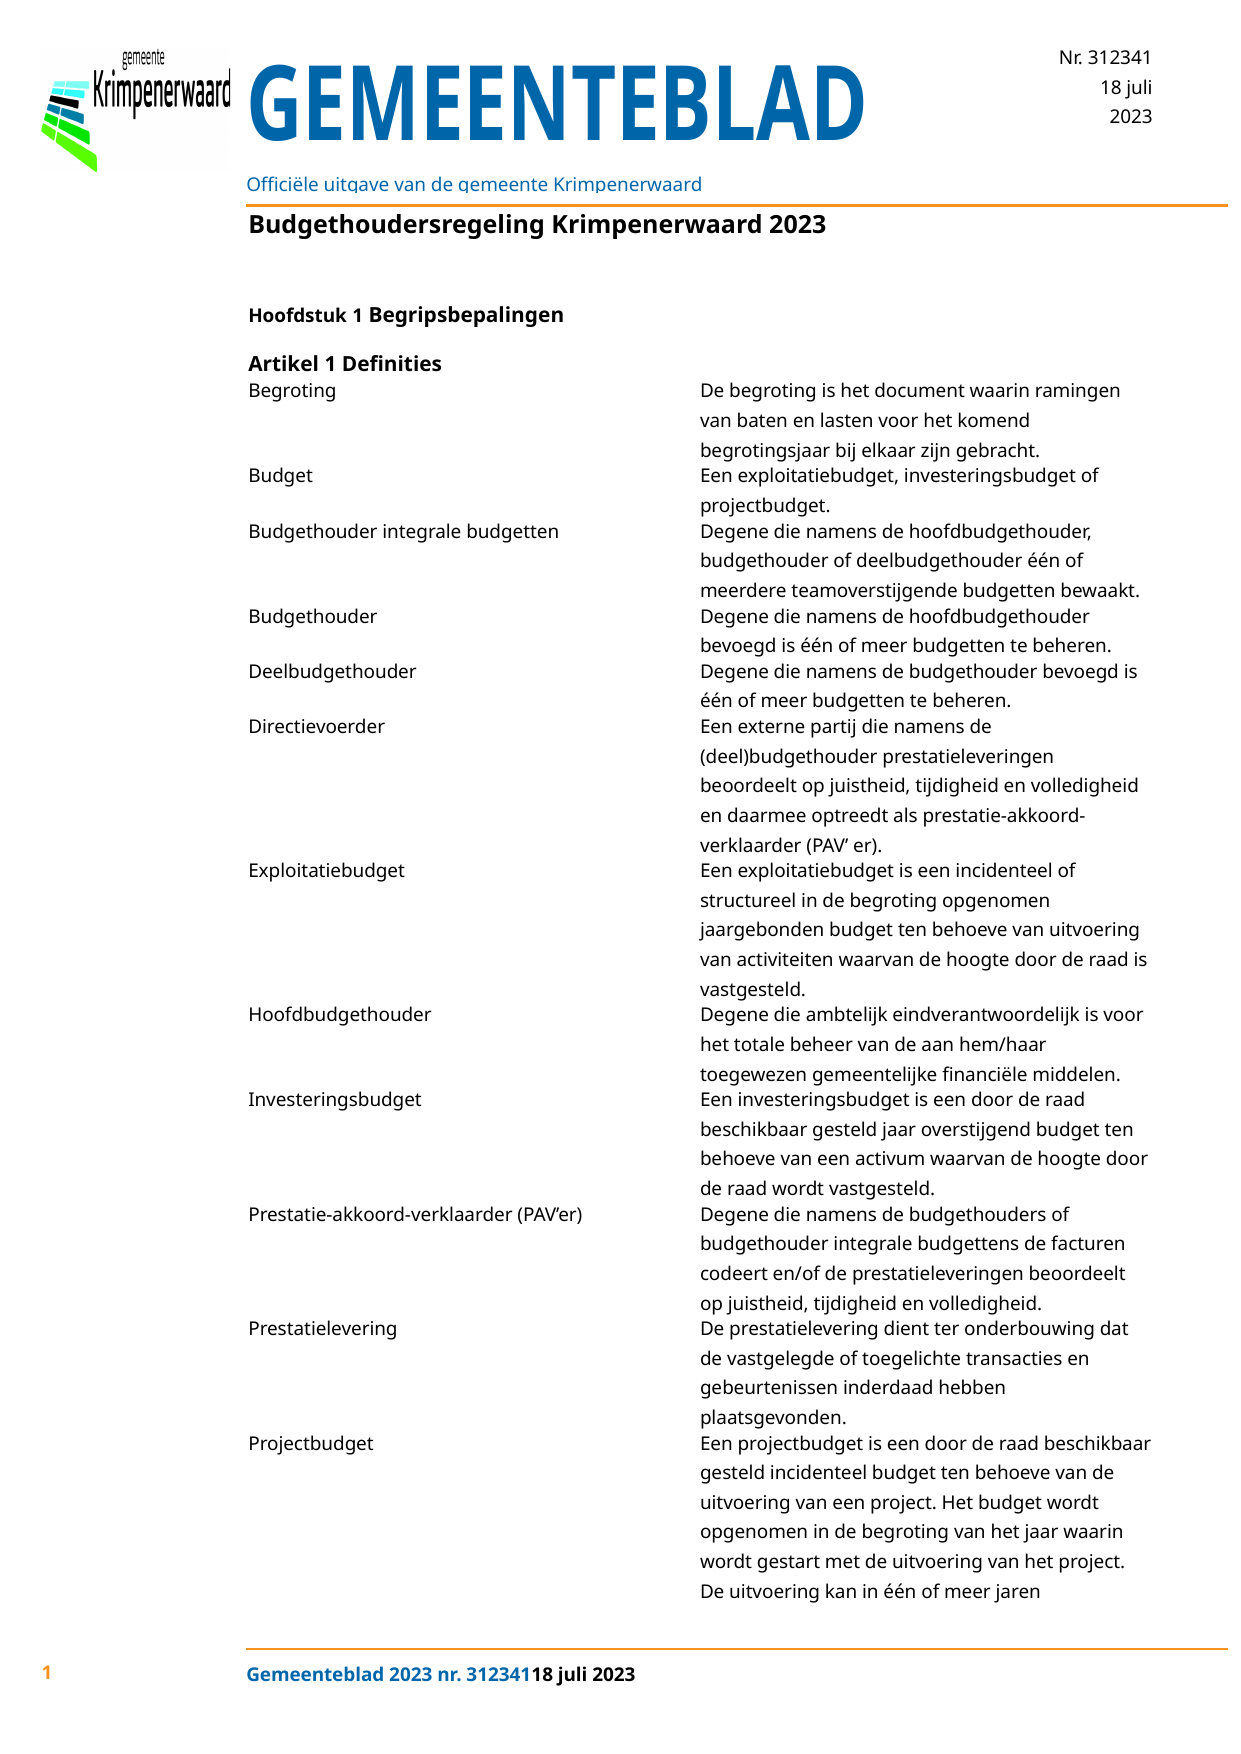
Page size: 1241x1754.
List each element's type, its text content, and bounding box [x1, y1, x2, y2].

table_cell Degene die ambtelijk eindverantwoordelijk is voor het totale beheer van de aan hem/haar toegewezen gemeentelijke financiële middelen. [700, 1002, 1152, 1086]
table_cell Een investeringsbudget is een door de raad beschikbaar gesteld jaar overstijgend budget ten behoeve van een activum waarvan de hoogte door de raad wordt vastgesteld. [700, 1086, 1152, 1201]
text Budgethoudersregeling Krimpenerwaard 2023 [248, 207, 1152, 241]
table_cell Een projectbudget is een door de raad beschikbaar gesteld incidenteel budget ten behoeve van de uitvoering van een project. Het budget wordt opgenomen in de begroting van het jaar waarin wordt gestart met de uitvoering van het project. De uitvoering kan in één of meer jaren [700, 1430, 1152, 1603]
table_cell Exploitatiebudget [248, 858, 700, 1002]
picture [41, 47, 231, 172]
table_header De begroting is het document waarin ramingen van baten en lasten voor het komend begrotingsjaar bij elkaar zijn gebracht. [700, 378, 1152, 463]
table_cell De prestatielevering dient ter onderbouwing dat de vastgelegde of toegelichte transacties en gebeurtenissen inderdaad hebben plaatsgevonden. [700, 1315, 1152, 1430]
table_cell Budget [248, 463, 700, 518]
table_cell Een externe partij die namens de (deel)budgethouder prestatieleveringen beoordeelt op juistheid, tijdigheid en volledigheid en daarmee optreedt als prestatie-akkoord-verklaarder (PAV’ er). [700, 714, 1152, 857]
table_header Begroting [248, 378, 700, 463]
table_cell Budgethouder integrale budgetten [248, 518, 700, 603]
table_cell Hoofdbudgethouder [248, 1002, 700, 1086]
text Artikel 1 Definities [248, 349, 1152, 378]
text Hoofdstuk 1 Begripsbepalingen [248, 300, 1152, 328]
table_cell Prestatie-akkoord-verklaarder (PAV’er) [248, 1201, 700, 1315]
table_cell Directievoerder [248, 714, 700, 857]
table_cell Degene die namens de budgethouder bevoegd is één of meer budgetten te beheren. [700, 658, 1152, 713]
table_cell Deelbudgethouder [248, 658, 700, 713]
table_cell Degene die namens de budgethouders of budgethouder integrale budgettens de facturen codeert en/of de prestatieleveringen beoordeelt op juistheid, tijdigheid en volledigheid. [700, 1201, 1152, 1315]
table_cell Een exploitatiebudget, investeringsbudget of projectbudget. [700, 463, 1152, 518]
table_cell Budgethouder [248, 603, 700, 658]
table_cell Een exploitatiebudget is een incidenteel of structureel in de begroting opgenomen jaargebonden budget ten behoeve van uitvoering van activiteiten waarvan de hoogte door de raad is vastgesteld. [700, 858, 1152, 1002]
table_cell Projectbudget [248, 1430, 700, 1603]
table_cell Degene die namens de hoofdbudgethouder bevoegd is één of meer budgetten te beheren. [700, 603, 1152, 658]
table_cell Investeringsbudget [248, 1086, 700, 1201]
table_cell Degene die namens de hoofdbudgethouder, budgethouder of deelbudgethouder één of meerdere teamoverstijgende budgetten bewaakt. [700, 518, 1152, 603]
table_cell Prestatielevering [248, 1315, 700, 1430]
